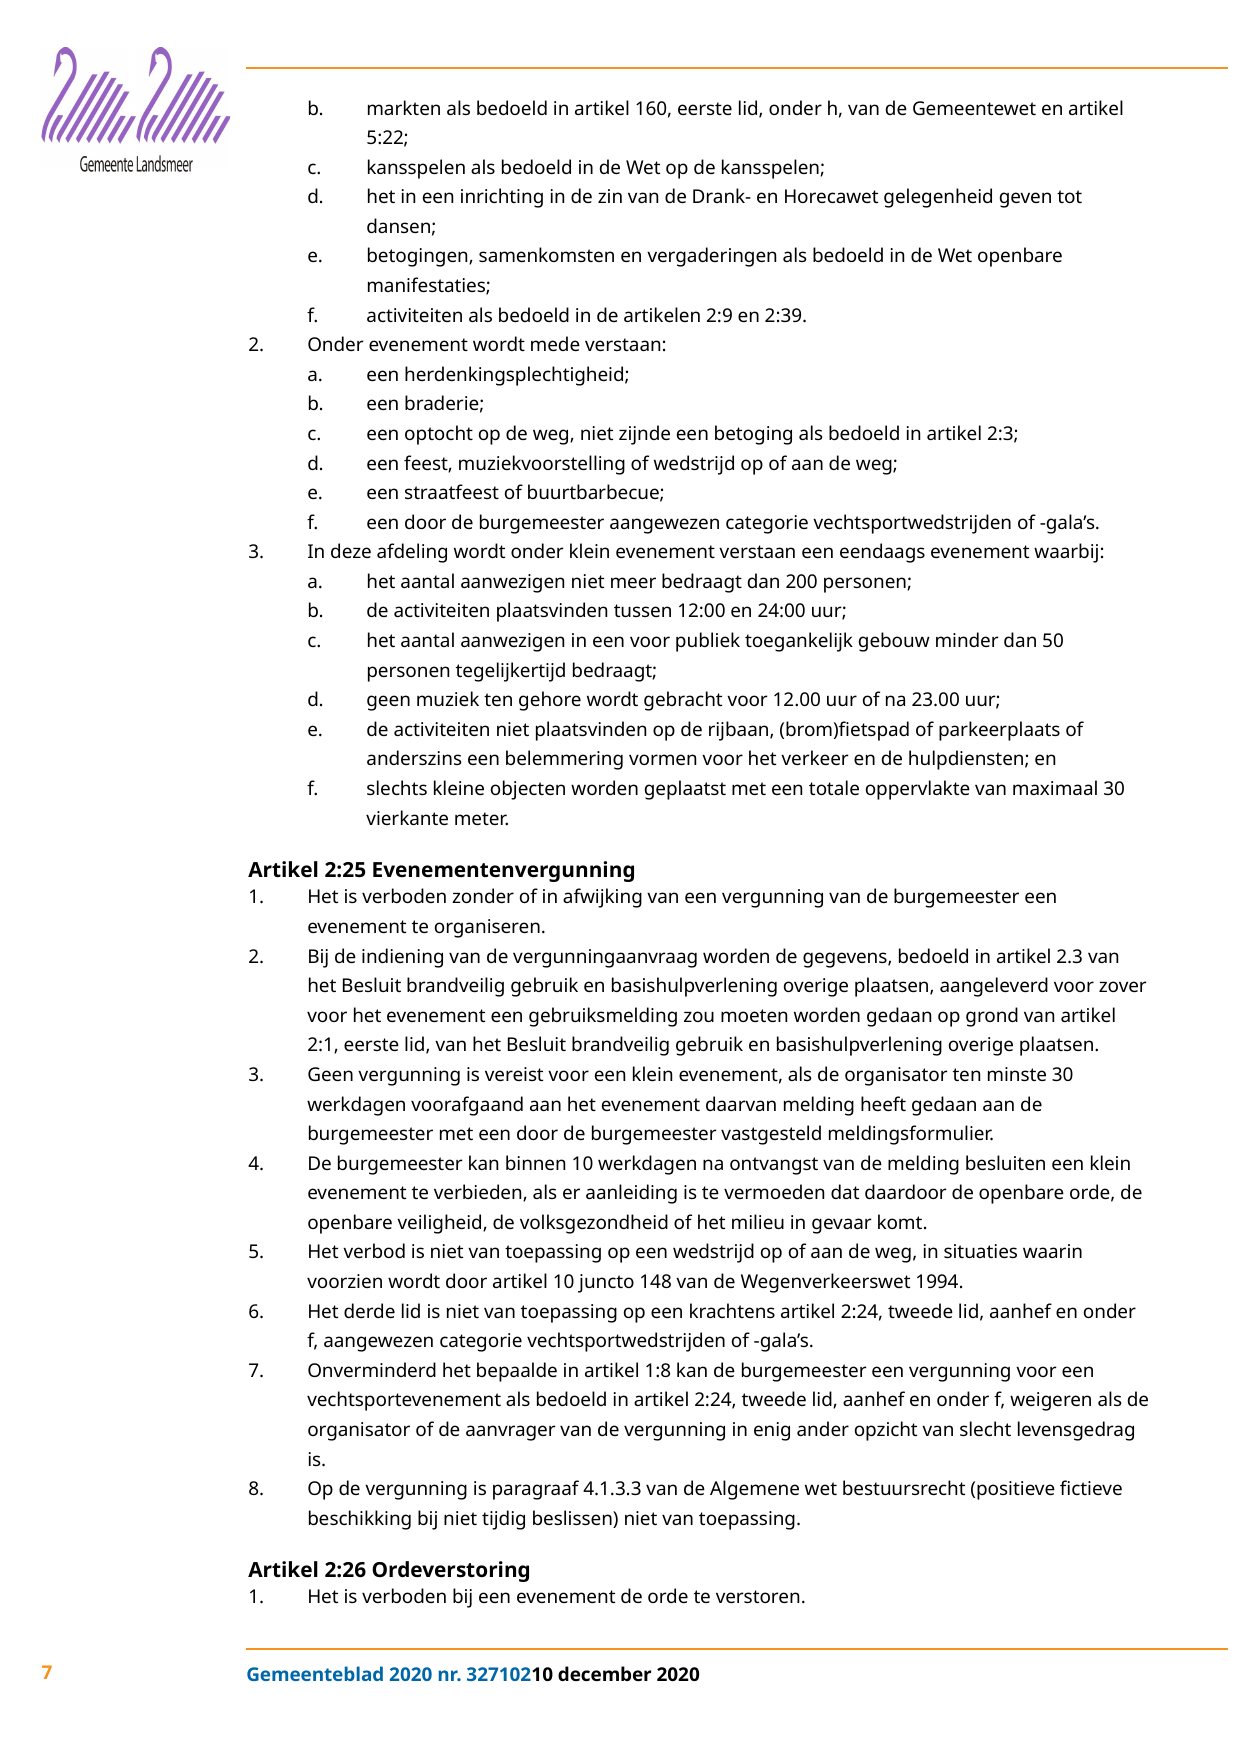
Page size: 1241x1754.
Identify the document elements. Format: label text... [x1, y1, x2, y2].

list een braderie; [307, 391, 1152, 416]
list De burgemeester kan binnen 10 werkdagen na ontvangst van de melding besluiten een klein evenement te verbieden, als er aanleiding is te vermoeden dat daardoor de openbare orde, de openbare veiligheid, de volksgezondheid of het milieu in gevaar komt. [248, 1150, 1152, 1235]
list Onder evenement wordt mede verstaan: [248, 331, 1152, 357]
list Geen vergunning is vereist voor een klein evenement, als de organisator ten minste 30 werkdagen voorafgaand aan het evenement daarvan melding heeft gedaan aan de burgemeester met een door de burgemeester vastgesteld meldingsformulier. [248, 1061, 1152, 1146]
list activiteiten als bedoeld in de artikelen 2:9 en 2:39. [307, 302, 1152, 328]
list slechts kleine objecten worden geplaatst met een totale oppervlakte van maximaal 30 vierkante meter. [307, 775, 1152, 831]
text Artikel 2:25 Evenementenvergunning [248, 855, 1152, 884]
list markten als bedoeld in artikel 160, eerste lid, onder h, van de Gemeentewet en artikel 5:22; [307, 95, 1152, 150]
list betogingen, samenkomsten en vergaderingen als bedoeld in de Wet openbare manifestaties; [307, 243, 1152, 298]
list Het is verboden bij een evenement de orde te verstoren. [248, 1584, 1152, 1609]
list een feest, muziekvoorstelling of wedstrijd op of aan de weg; [307, 450, 1152, 476]
picture [41, 47, 231, 172]
list het aantal aanwezigen in een voor publiek toegankelijk gebouw minder dan 50 personen tegelijkertijd bedraagt; [307, 627, 1152, 683]
list kansspelen als bedoeld in de Wet op de kansspelen; [307, 154, 1152, 180]
list Bij de indiening van de vergunningaanvraag worden de gegevens, bedoeld in artikel 2.3 van het Besluit brandveilig gebruik en basishulpverlening overige plaatsen, aangeleverd voor zover voor het evenement een gebruiksmelding zou moeten worden gedaan op grond van artikel 2:1, eerste lid, van het Besluit brandveilig gebruik en basishulpverlening overige plaatsen. [248, 943, 1152, 1057]
list geen muziek ten gehore wordt gebracht voor 12.00 uur of na 23.00 uur; [307, 686, 1152, 712]
list Het derde lid is niet van toepassing op een krachtens artikel 2:24, tweede lid, aanhef en onder f, aangewezen categorie vechtsportwedstrijden of -gala’s. [248, 1298, 1152, 1353]
list het in een inrichting in de zin van de Drank- en Horecawet gelegenheid geven tot dansen; [307, 183, 1152, 239]
list een optocht op de weg, niet zijnde een betoging als bedoeld in artikel 2:3; [307, 420, 1152, 446]
list een straatfeest of buurtbarbecue; [307, 479, 1152, 505]
list Het is verboden zonder of in afwijking van een vergunning van de burgemeester een evenement te organiseren. [248, 884, 1152, 939]
list Op de vergunning is paragraaf 4.1.3.3 van de Algemene wet bestuursrecht (positieve fictieve beschikking bij niet tijdig beslissen) niet van toepassing. [248, 1475, 1152, 1531]
list een door de burgemeester aangewezen categorie vechtsportwedstrijden of -gala’s. [307, 509, 1152, 535]
list Onverminderd het bepaalde in artikel 1:8 kan de burgemeester een vergunning voor een vechtsportevenement als bedoeld in artikel 2:24, tweede lid, aanhef en onder f, weigeren als de organisator of de aanvrager van de vergunning in enig ander opzicht van slecht levensgedrag is. [248, 1357, 1152, 1471]
list het aantal aanwezigen niet meer bedraagt dan 200 personen; [307, 568, 1152, 594]
list In deze afdeling wordt onder klein evenement verstaan een eendaags evenement waarbij: [248, 538, 1152, 564]
list Het verbod is niet van toepassing op een wedstrijd op of aan de weg, in situaties waarin voorzien wordt door artikel 10 juncto 148 van de Wegenverkeerswet 1994. [248, 1239, 1152, 1294]
list de activiteiten plaatsvinden tussen 12:00 en 24:00 uur; [307, 598, 1152, 623]
text Artikel 2:26 Ordeverstoring [248, 1555, 1152, 1584]
list de activiteiten niet plaatsvinden op de rijbaan, (brom)fietspad of parkeerplaats of anderszins een belemmering vormen voor het verkeer en de hulpdiensten; en [307, 716, 1152, 771]
list een herdenkingsplechtigheid; [307, 361, 1152, 387]
